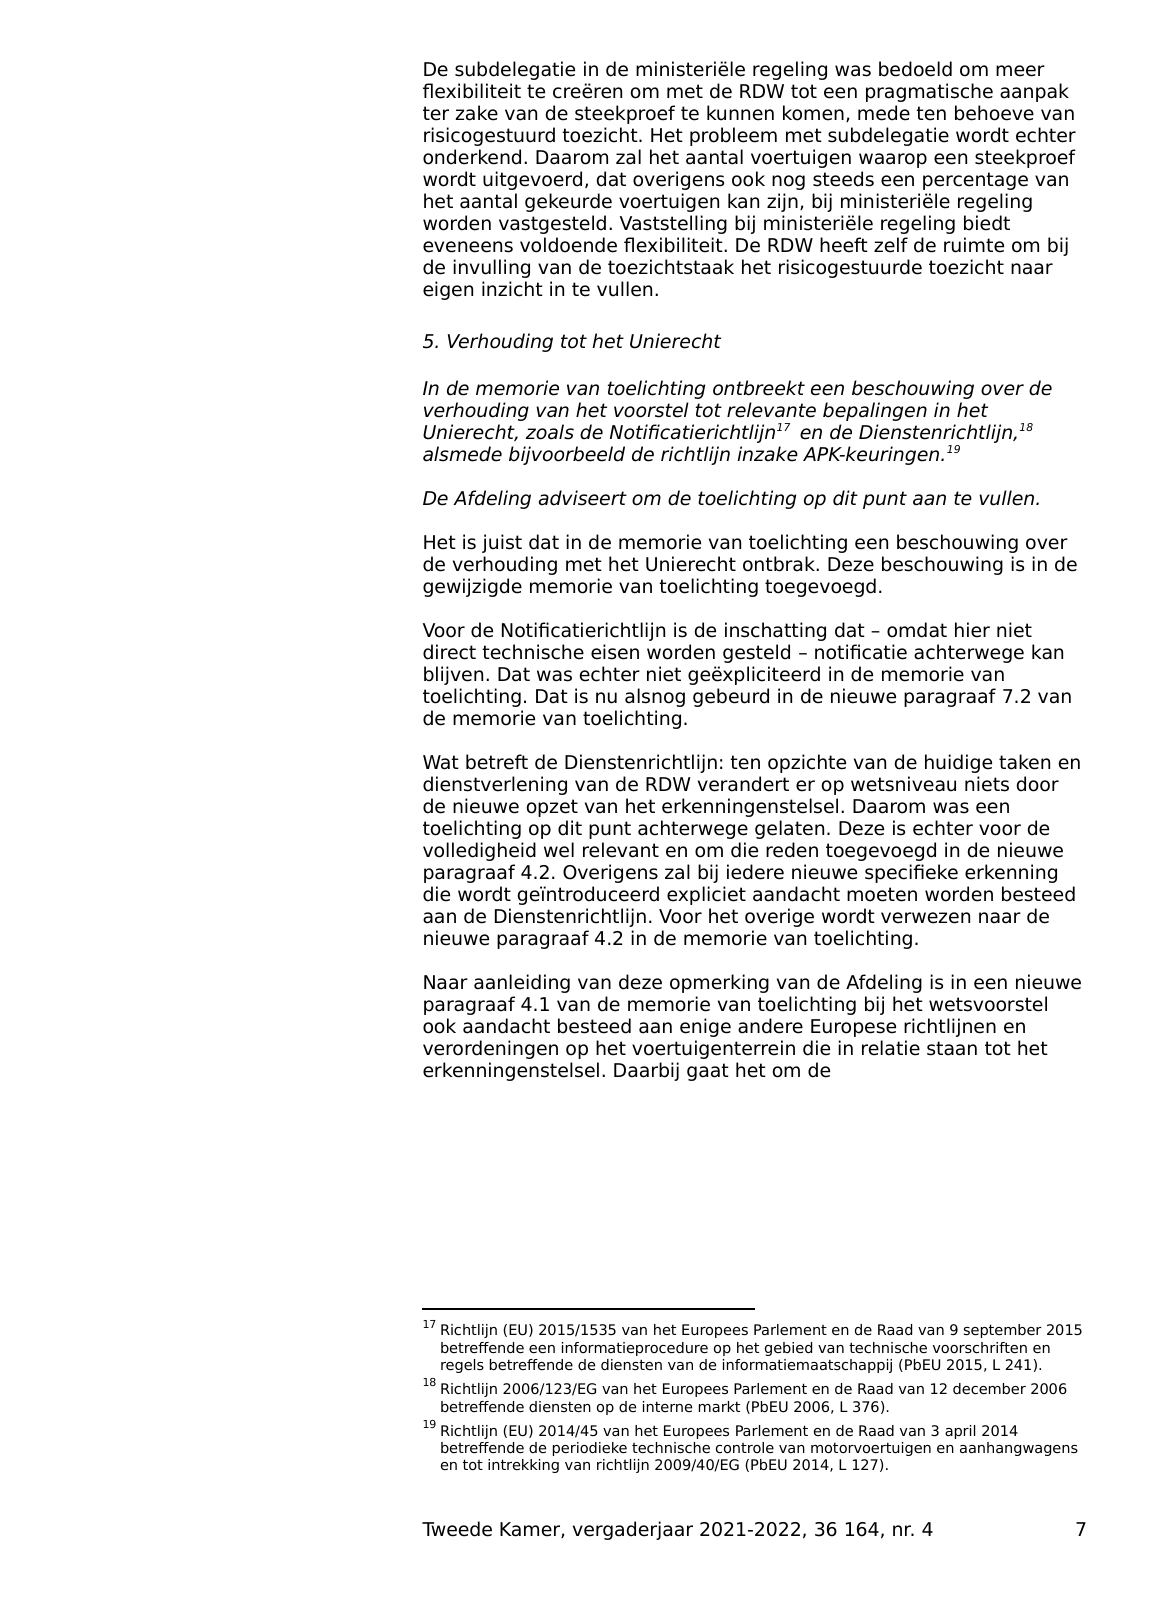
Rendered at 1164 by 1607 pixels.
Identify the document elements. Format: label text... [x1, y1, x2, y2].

text Wat betreft de Dienstenrichtlijn: ten opzichte van de huidige taken en dienstverlening van de RDW verandert er op wetsniveau niets door de nieuwe opzet van het erkenningenstelsel. Daarom was een toelichting op dit punt achterwege gelaten. Deze is echter voor de volledigheid wel relevant en om die reden toegevoegd in de nieuwe paragraaf 4.2. Overigens zal bij iedere nieuwe specifieke erkenning die wordt geïntroduceerd expliciet aandacht moeten worden besteed aan de Dienstenrichtlijn. Voor het overige wordt verwezen naar de nieuwe paragraaf 4.2 in de memorie van toelichting. [422, 752, 1087, 950]
text In de memorie van toelichting ontbreekt een beschouwing over de verhouding van het voorstel tot relevante bepalingen in het Unierecht, zoals de Notificatierichtlijn en de Dienstenrichtlijn, alsmede bijvoorbeeld de richtlijn inzake APK-keuringen. [422, 378, 1087, 466]
text Richtlijn 2006/123/EG van het Europees Parlement en de Raad van 12 december 2006 betreffende diensten op de interne markt (PbEU 2006, L 376). [422, 1377, 1087, 1416]
text De Afdeling adviseert om de toelichting op dit punt aan te vullen. [422, 488, 1087, 510]
text Richtlijn (EU) 2015/1535 van het Europees Parlement en de Raad van 9 september 2015 betreffende een informatieprocedure op het gebied van technische voorschriften en regels betreffende de diensten van de informatiemaatschappij (PbEU 2015, L 241). [422, 1318, 1087, 1374]
subtitle 5. Verhouding tot het Unierecht [422, 331, 1087, 353]
text Naar aanleiding van deze opmerking van de Afdeling is in een nieuwe paragraaf 4.1 van de memorie van toelichting bij het wetsvoorstel ook aandacht besteed aan enige andere Europese richtlijnen en verordeningen op het voertuigenterrein die in relatie staan tot het erkenningenstelsel. Daarbij gaat het om de [422, 972, 1087, 1126]
text Het is juist dat in de memorie van toelichting een beschouwing over de verhouding met het Unierecht ontbrak. Deze beschouwing is in de gewijzigde memorie van toelichting toegevoegd. [422, 532, 1087, 598]
text Richtlijn (EU) 2014/45 van het Europees Parlement en de Raad van 3 april 2014 betreffende de periodieke technische controle van motorvoertuigen en aanhangwagens en tot intrekking van richtlijn 2009/40/EG (PbEU 2014, L 127). [422, 1418, 1087, 1474]
text De subdelegatie in de ministeriële regeling was bedoeld om meer flexibiliteit te creëren om met de RDW tot een pragmatische aanpak ter zake van de steekproef te kunnen komen, mede ten behoeve van risicogestuurd toezicht. Het probleem met subdelegatie wordt echter onderkend. Daarom zal het aantal voertuigen waarop een steekproef wordt uitgevoerd, dat overigens ook nog steeds een percentage van het aantal gekeurde voertuigen kan zijn, bij ministeriële regeling worden vastgesteld. Vaststelling bij ministeriële regeling biedt eveneens voldoende flexibiliteit. De RDW heeft zelf de ruimte om bij de invulling van de toezichtstaak het risicogestuurde toezicht naar eigen inzicht in te vullen. [422, 59, 1087, 301]
text Voor de Notificatierichtlijn is de inschatting dat – omdat hier niet direct technische eisen worden gesteld – notificatie achterwege kan blijven. Dat was echter niet geëxpliciteerd in de memorie van toelichting. Dat is nu alsnog gebeurd in de nieuwe paragraaf 7.2 van de memorie van toelichting. [422, 620, 1087, 730]
